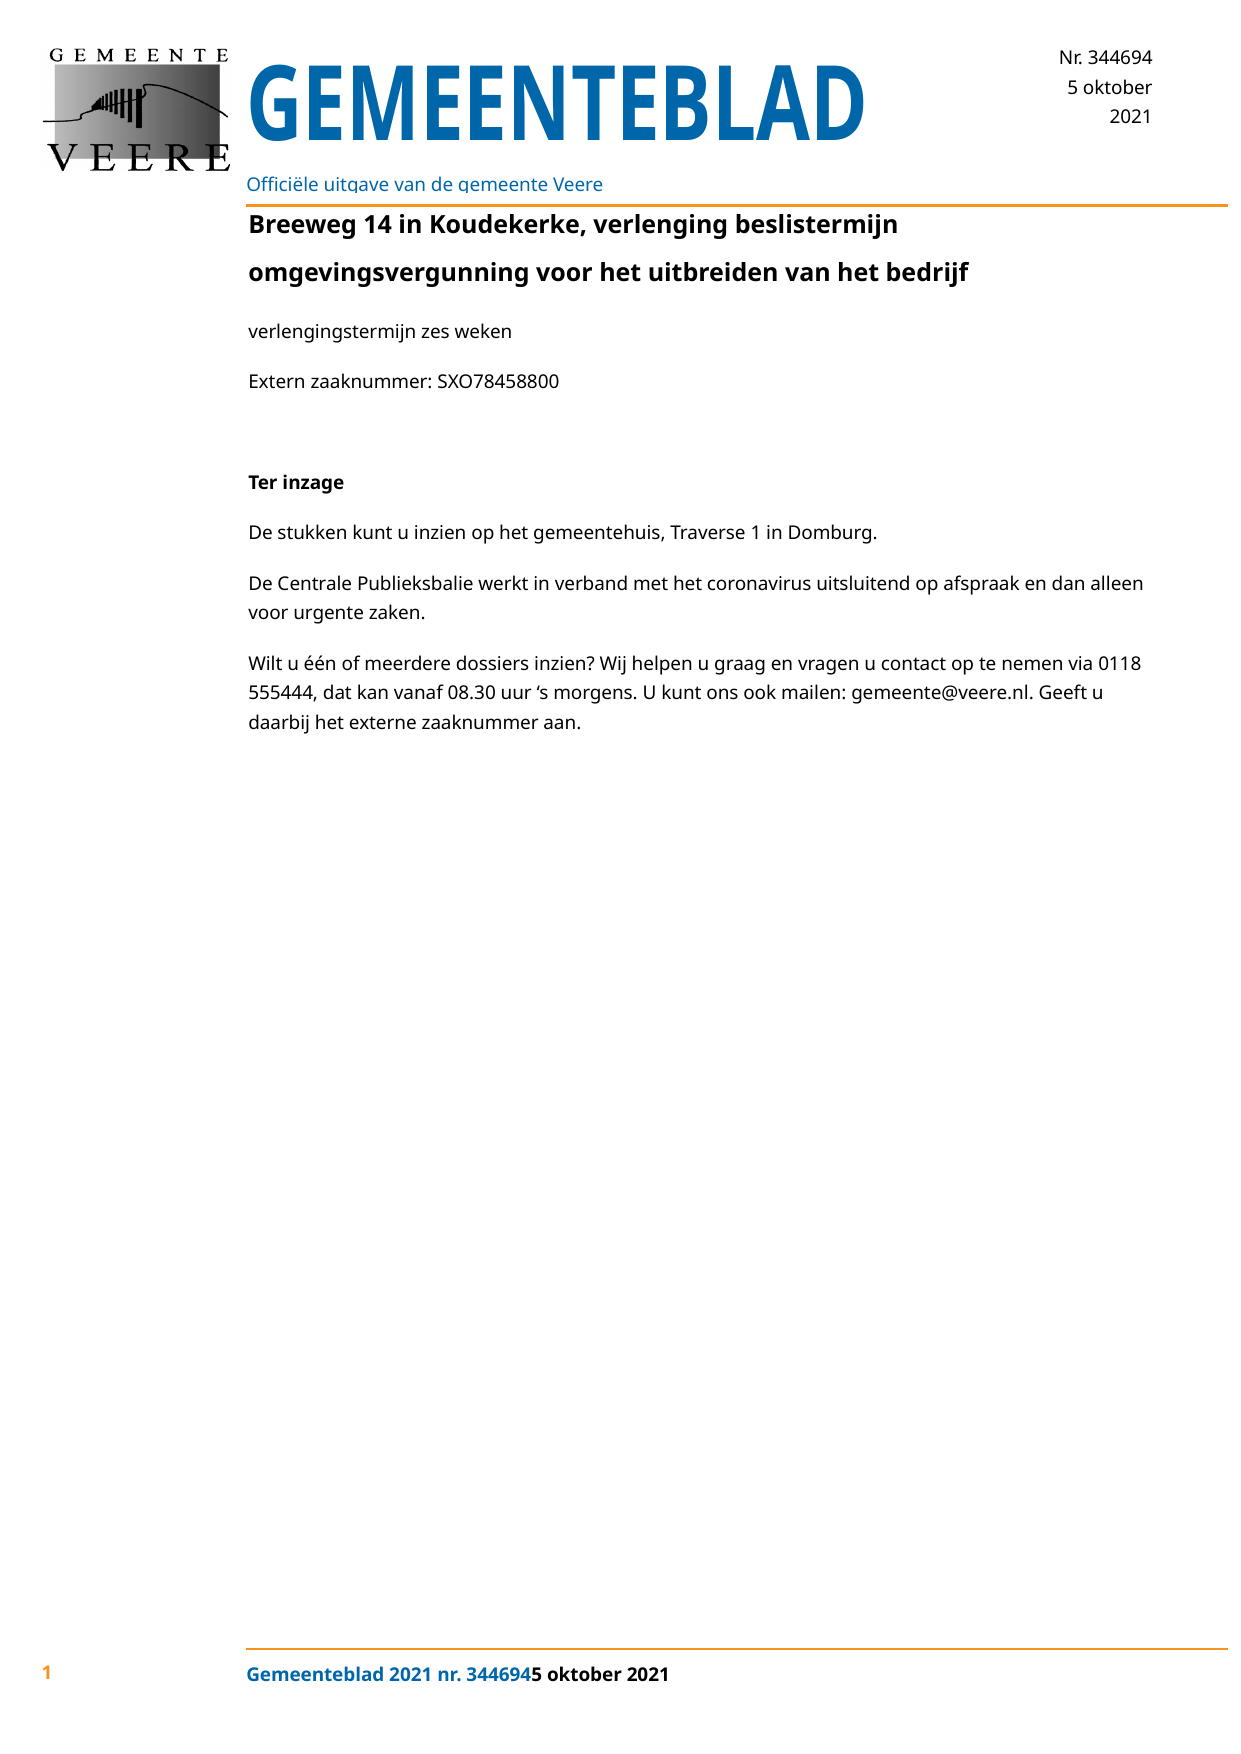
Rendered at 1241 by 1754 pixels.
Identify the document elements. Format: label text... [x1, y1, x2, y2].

text De stukken kunt u inzien op het gemeentehuis, Traverse 1 in Domburg. [248, 519, 1152, 545]
text verlengingstermijn zes weken [248, 318, 1152, 344]
text Breeweg 14 in Koudekerke, verlenging beslistermijn omgevingsvergunning voor het uitbreiden van het bedrijf [248, 207, 1152, 288]
text Extern zaaknummer: SXO78458800 [248, 368, 1152, 394]
text De Centrale Publieksbalie werkt in verband met het coronavirus uitsluitend op afspraak en dan alleen voor urgente zaken. [248, 570, 1152, 625]
picture [41, 47, 231, 172]
text Ter inzage [248, 469, 1152, 495]
text Wilt u één of meerdere dossiers inzien? Wij helpen u graag en vragen u contact op te nemen via 0118 555444, dat kan vanaf 08.30 uur ‘s morgens. U kunt ons ook mailen: gemeente@veere.nl. Geeft u daarbij het externe zaaknummer aan. [248, 650, 1152, 735]
